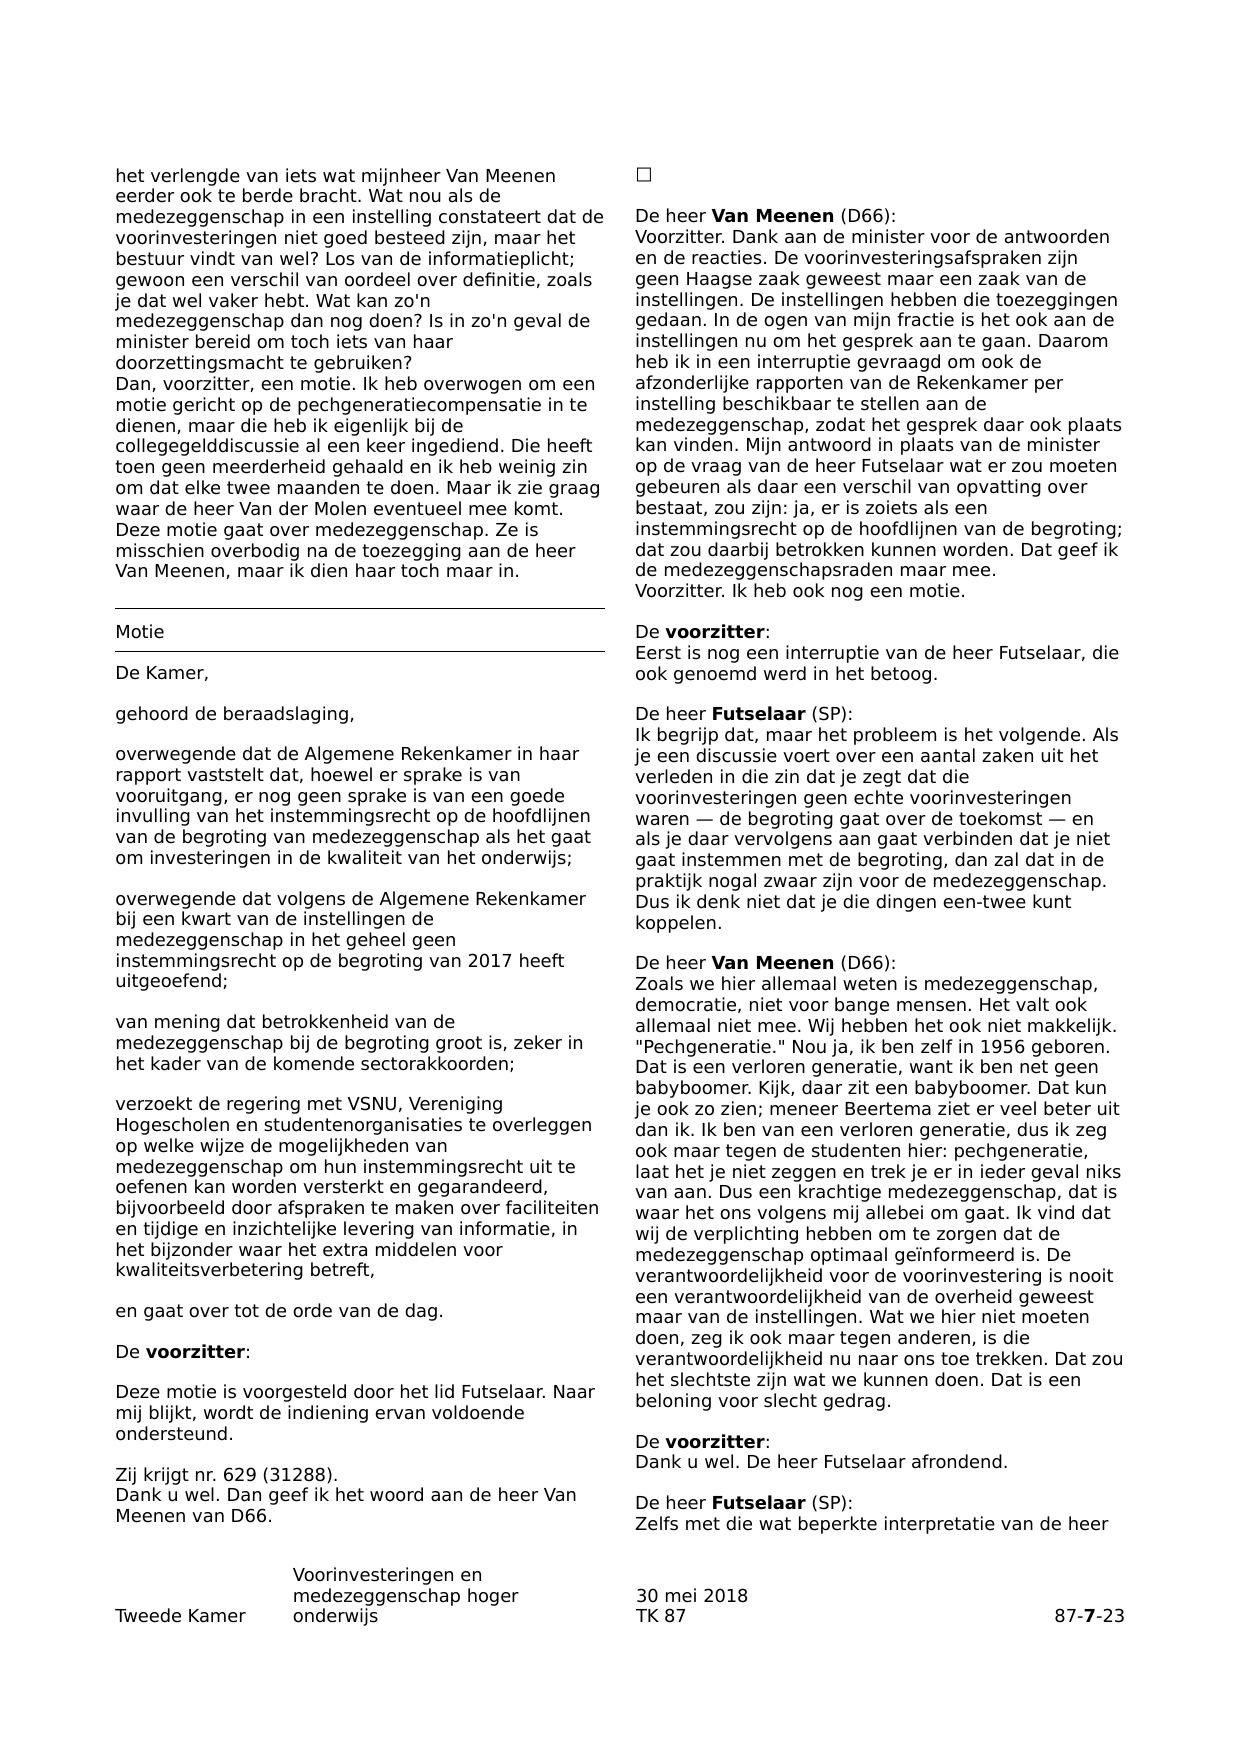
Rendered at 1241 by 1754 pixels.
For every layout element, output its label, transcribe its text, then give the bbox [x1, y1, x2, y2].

text De voorzitter: [115, 1342, 605, 1362]
text Motie [115, 622, 605, 643]
text Zij krijgt nr. 629 (31288). [115, 1464, 605, 1485]
text verzoekt de regering met VSNU, Vereniging Hogescholen en studentenorganisaties te overleggen op welke wijze de mogelijkheden van medezeggenschap om hun instemmingsrecht uit te oefenen kan worden versterkt en gegarandeerd, bijvoorbeeld door afspraken te maken over faciliteiten en tijdige en inzichtelijke levering van informatie, in het bijzonder waar het extra middelen voor kwaliteitsverbetering betreft, [115, 1094, 605, 1281]
text Voorzitter. Ik heb ook nog een motie. [635, 581, 1125, 602]
text De heer Futselaar (SP): [635, 704, 1125, 725]
text van mening dat betrokkenheid van de medezeggenschap bij de begroting groot is, zeker in het kader van de komende sectorakkoorden; [115, 1012, 605, 1074]
text Ik begrijp dat, maar het probleem is het volgende. Als je een discussie voert over een aantal zaken uit het verleden in die zin dat je zegt dat die voorinvesteringen geen echte voorinvesteringen waren — de begroting gaat over de toekomst — en als je daar vervolgens aan gaat verbinden dat je niet gaat instemmen met de begroting, dan zal dat in de praktijk nogal zwaar zijn voor de medezeggenschap. Dus ik denk niet dat je die dingen een-twee kunt koppelen. [635, 725, 1125, 933]
text Voorzitter. Dank aan de minister voor de antwoorden en de reacties. De voorinvesteringsafspraken zijn geen Haagse zaak geweest maar een zaak van de instellingen. De instellingen hebben die toezeggingen gedaan. In de ogen van mijn fractie is het ook aan de instellingen nu om het gesprek aan te gaan. Daarom heb ik in een interruptie gevraagd om ook de afzonderlijke rapporten van de Rekenkamer per instelling beschikbaar te stellen aan de medezeggenschap, zodat het gesprek daar ook plaats kan vinden. Mijn antwoord in plaats van de minister op de vraag van de heer Futselaar wat er zou moeten gebeuren als daar een verschil van opvatting over bestaat, zou zijn: ja, er is zoiets als een instemmingsrecht op de hoofdlijnen van de begroting; dat zou daarbij betrokken kunnen worden. Dat geef ik de medezeggenschapsraden maar mee. [635, 227, 1125, 581]
text De voorzitter: [635, 1431, 1125, 1452]
text overwegende dat de Algemene Rekenkamer in haar rapport vaststelt dat, hoewel er sprake is van vooruitgang, er nog geen sprake is van een goede invulling van het instemmingsrecht op de hoofdlijnen van de begroting van medezeggenschap als het gaat om investeringen in de kwaliteit van het onderwijs; [115, 744, 605, 868]
text en gaat over tot de orde van de dag. [115, 1301, 605, 1322]
text De heer Van Meenen (D66): [635, 953, 1125, 974]
text Dank u wel. De heer Futselaar afrondend. [635, 1452, 1125, 1473]
text Deze motie is voorgesteld door het lid Futselaar. Naar mij blijkt, wordt de indiening ervan voldoende ondersteund. [115, 1382, 605, 1444]
text het verlengde van iets wat mijnheer Van Meenen eerder ook te berde bracht. Wat nou als de medezeggenschap in een instelling constateert dat de voorinvesteringen niet goed besteed zijn, maar het bestuur vindt van wel? Los van de informatieplicht; gewoon een verschil van oordeel over definitie, zoals je dat wel vaker hebt. Wat kan zo'n medezeggenschap dan nog doen? Is in zo'n geval de minister bereid om toch iets van haar doorzettingsmacht te gebruiken? [115, 165, 605, 374]
text Zelfs met die wat beperkte interpretatie van de heer [635, 1514, 1125, 1534]
text Zoals we hier allemaal weten is medezeggenschap, democratie, niet voor bange mensen. Het valt ook allemaal niet mee. Wij hebben het ook niet makkelijk. "Pechgeneratie." Nou ja, ik ben zelf in 1956 geboren. Dat is een verloren generatie, want ik ben net geen babyboomer. Kijk, daar zit een babyboomer. Dat kun je ook zo zien; meneer Beertema ziet er veel beter uit dan ik. Ik ben van een verloren generatie, dus ik zeg ook maar tegen de studenten hier: pechgeneratie, laat het je niet zeggen en trek je er in ieder geval niks van aan. Dus een krachtige medezeggenschap, dat is waar het ons volgens mij allebei om gaat. Ik vind dat wij de verplichting hebben om te zorgen dat de medezeggenschap optimaal geïnformeerd is. De verantwoordelijkheid voor de voorinvestering is nooit een verantwoordelijkheid van de overheid geweest maar van de instellingen. Wat we hier niet moeten doen, zeg ik ook maar tegen anderen, is die verantwoordelijkheid nu naar ons toe trekken. Dat zou het slechtste zijn wat we kunnen doen. Dat is een beloning voor slecht gedrag. [635, 974, 1125, 1411]
text Dan, voorzitter, een motie. Ik heb overwogen om een motie gericht op de pechgeneratiecompensatie in te dienen, maar die heb ik eigenlijk bij de collegegelddiscussie al een keer ingediend. Die heeft toen geen meerderheid gehaald en ik heb weinig zin om dat elke twee maanden te doen. Maar ik zie graag waar de heer Van der Molen eventueel mee komt. Deze motie gaat over medezeggenschap. Ze is misschien overbodig na de toezegging aan de heer Van Meenen, maar ik dien haar toch maar in. [115, 374, 605, 582]
text ⬜ [635, 165, 1125, 186]
text Dank u wel. Dan geef ik het woord aan de heer Van Meenen van D66. [115, 1485, 605, 1527]
text De heer Futselaar (SP): [635, 1493, 1125, 1514]
text De Kamer, [115, 663, 605, 683]
text gehoord de beraadslaging, [115, 703, 605, 724]
text De heer Van Meenen (D66): [635, 206, 1125, 227]
text Eerst is nog een interruptie van de heer Futselaar, die ook genoemd werd in het betoog. [635, 642, 1125, 684]
text De voorzitter: [635, 622, 1125, 642]
text overwegende dat volgens de Algemene Rekenkamer bij een kwart van de instellingen de medezeggenschap in het geheel geen instemmingsrecht op de begroting van 2017 heeft uitgeoefend; [115, 888, 605, 992]
